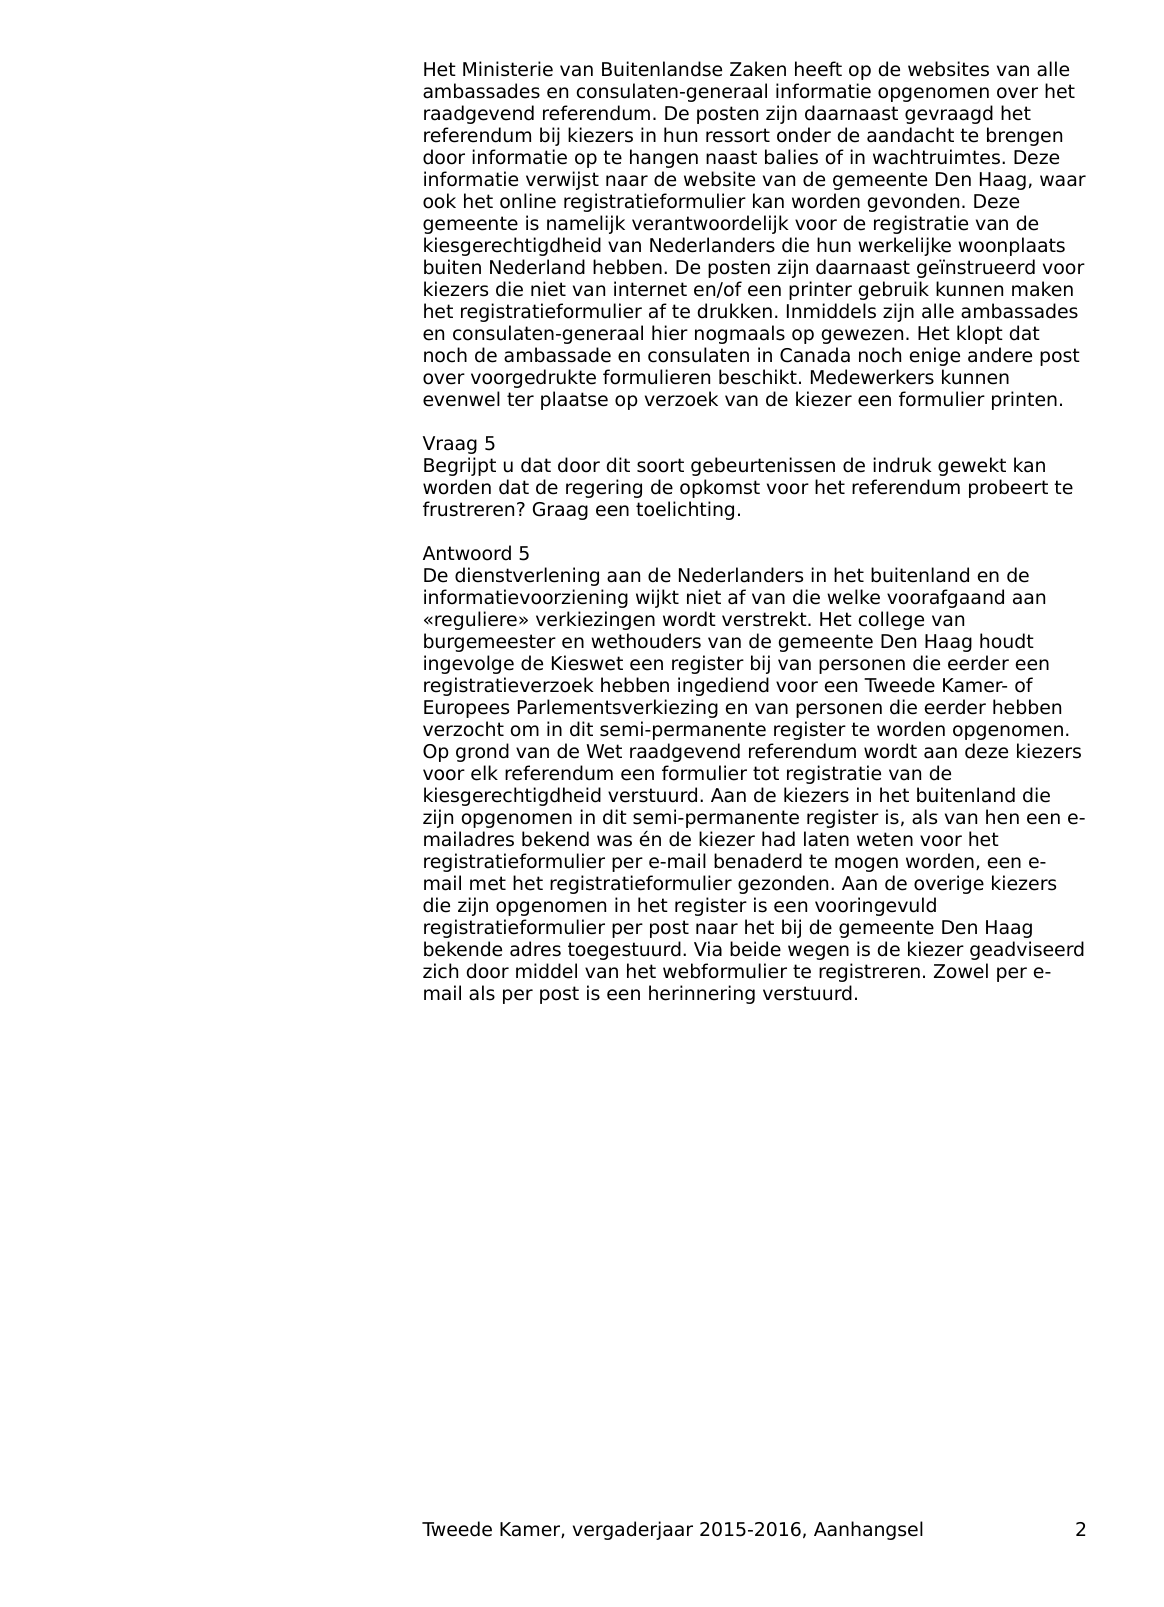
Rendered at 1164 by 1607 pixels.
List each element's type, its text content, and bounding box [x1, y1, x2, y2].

text Antwoord 5 [422, 543, 1087, 565]
text Vraag 5 [422, 433, 1087, 455]
text De dienstverlening aan de Nederlanders in het buitenland en de informatievoorziening wijkt niet af van die welke voorafgaand aan «reguliere» verkiezingen wordt verstrekt. Het college van burgemeester en wethouders van de gemeente Den Haag houdt ingevolge de Kieswet een register bij van personen die eerder een registratieverzoek hebben ingediend voor een Tweede Kamer- of Europees Parlementsverkiezing en van personen die eerder hebben verzocht om in dit semi-permanente register te worden opgenomen. Op grond van de Wet raadgevend referendum wordt aan deze kiezers voor elk referendum een formulier tot registratie van de kiesgerechtigdheid verstuurd. Aan de kiezers in het buitenland die zijn opgenomen in dit semi-permanente register is, als van hen een e-mailadres bekend was én de kiezer had laten weten voor het registratieformulier per e-mail benaderd te mogen worden, een e-mail met het registratieformulier gezonden. Aan de overige kiezers die zijn opgenomen in het register is een vooringevuld registratieformulier per post naar het bij de gemeente Den Haag bekende adres toegestuurd. Via beide wegen is de kiezer geadviseerd zich door middel van het webformulier te registreren. Zowel per e-mail als per post is een herinnering verstuurd. [422, 565, 1087, 1004]
text Begrijpt u dat door dit soort gebeurtenissen de indruk gewekt kan worden dat de regering de opkomst voor het referendum probeert te frustreren? Graag een toelichting. [422, 455, 1087, 521]
text Het Ministerie van Buitenlandse Zaken heeft op de websites van alle ambassades en consulaten-generaal informatie opgenomen over het raadgevend referendum. De posten zijn daarnaast gevraagd het referendum bij kiezers in hun ressort onder de aandacht te brengen door informatie op te hangen naast balies of in wachtruimtes. Deze informatie verwijst naar de website van de gemeente Den Haag, waar ook het online registratieformulier kan worden gevonden. Deze gemeente is namelijk verantwoordelijk voor de registratie van de kiesgerechtigdheid van Nederlanders die hun werkelijke woonplaats buiten Nederland hebben. De posten zijn daarnaast geïnstrueerd voor kiezers die niet van internet en/of een printer gebruik kunnen maken het registratieformulier af te drukken. Inmiddels zijn alle ambassades en consulaten-generaal hier nogmaals op gewezen. Het klopt dat noch de ambassade en consulaten in Canada noch enige andere post over voorgedrukte formulieren beschikt. Medewerkers kunnen evenwel ter plaatse op verzoek van de kiezer een formulier printen. [422, 59, 1087, 411]
